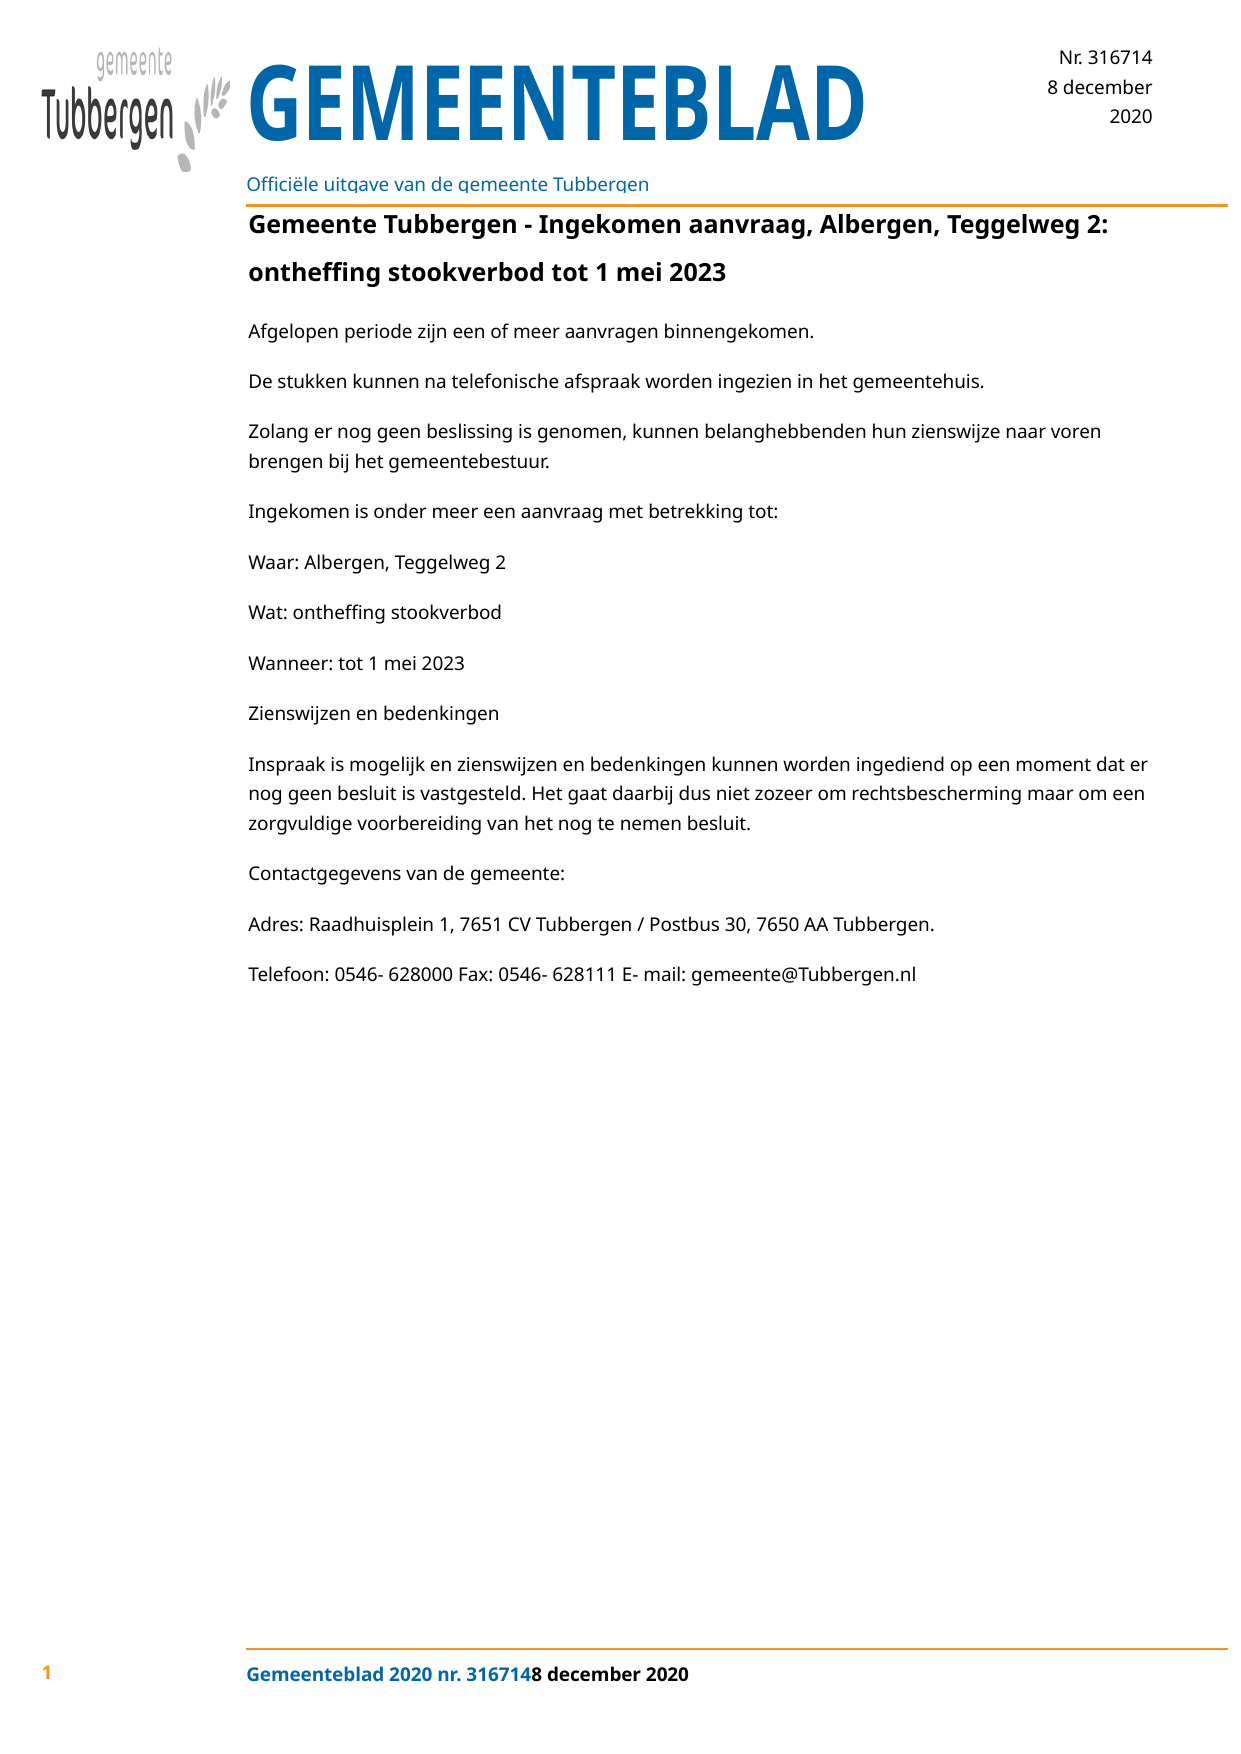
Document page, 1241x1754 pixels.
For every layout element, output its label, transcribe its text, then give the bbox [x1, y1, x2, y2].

text Afgelopen periode zijn een of meer aanvragen binnengekomen. [248, 318, 1152, 344]
text Gemeente Tubbergen - Ingekomen aanvraag, Albergen, Teggelweg 2: ontheffing stookverbod tot 1 mei 2023 [248, 207, 1152, 288]
text Ingekomen is onder meer een aanvraag met betrekking tot: [248, 499, 1152, 524]
text Wat: ontheffing stookverbod [248, 599, 1152, 625]
picture [41, 47, 231, 172]
text Zolang er nog geen beslissing is genomen, kunnen belanghebbenden hun zienswijze naar voren brengen bij het gemeentebestuur. [248, 419, 1152, 474]
text Contactgegevens van de gemeente: [248, 860, 1152, 886]
text Waar: Albergen, Teggelweg 2 [248, 549, 1152, 575]
text Zienswijzen en bedenkingen [248, 700, 1152, 726]
text De stukken kunnen na telefonische afspraak worden ingezien in het gemeentehuis. [248, 368, 1152, 394]
text Inspraak is mogelijk en zienswijzen en bedenkingen kunnen worden ingediend op een moment dat er nog geen besluit is vastgesteld. Het gaat daarbij dus niet zozeer om rechtsbescherming maar om een zorgvuldige voorbereiding van het nog te nemen besluit. [248, 751, 1152, 836]
text Adres: Raadhuisplein 1, 7651 CV Tubbergen / Postbus 30, 7650 AA Tubbergen. [248, 911, 1152, 937]
text Wanneer: tot 1 mei 2023 [248, 650, 1152, 676]
text Telefoon: 0546- 628000 Fax: 0546- 628111 E- mail: gemeente@Tubbergen.nl [248, 961, 1152, 987]
